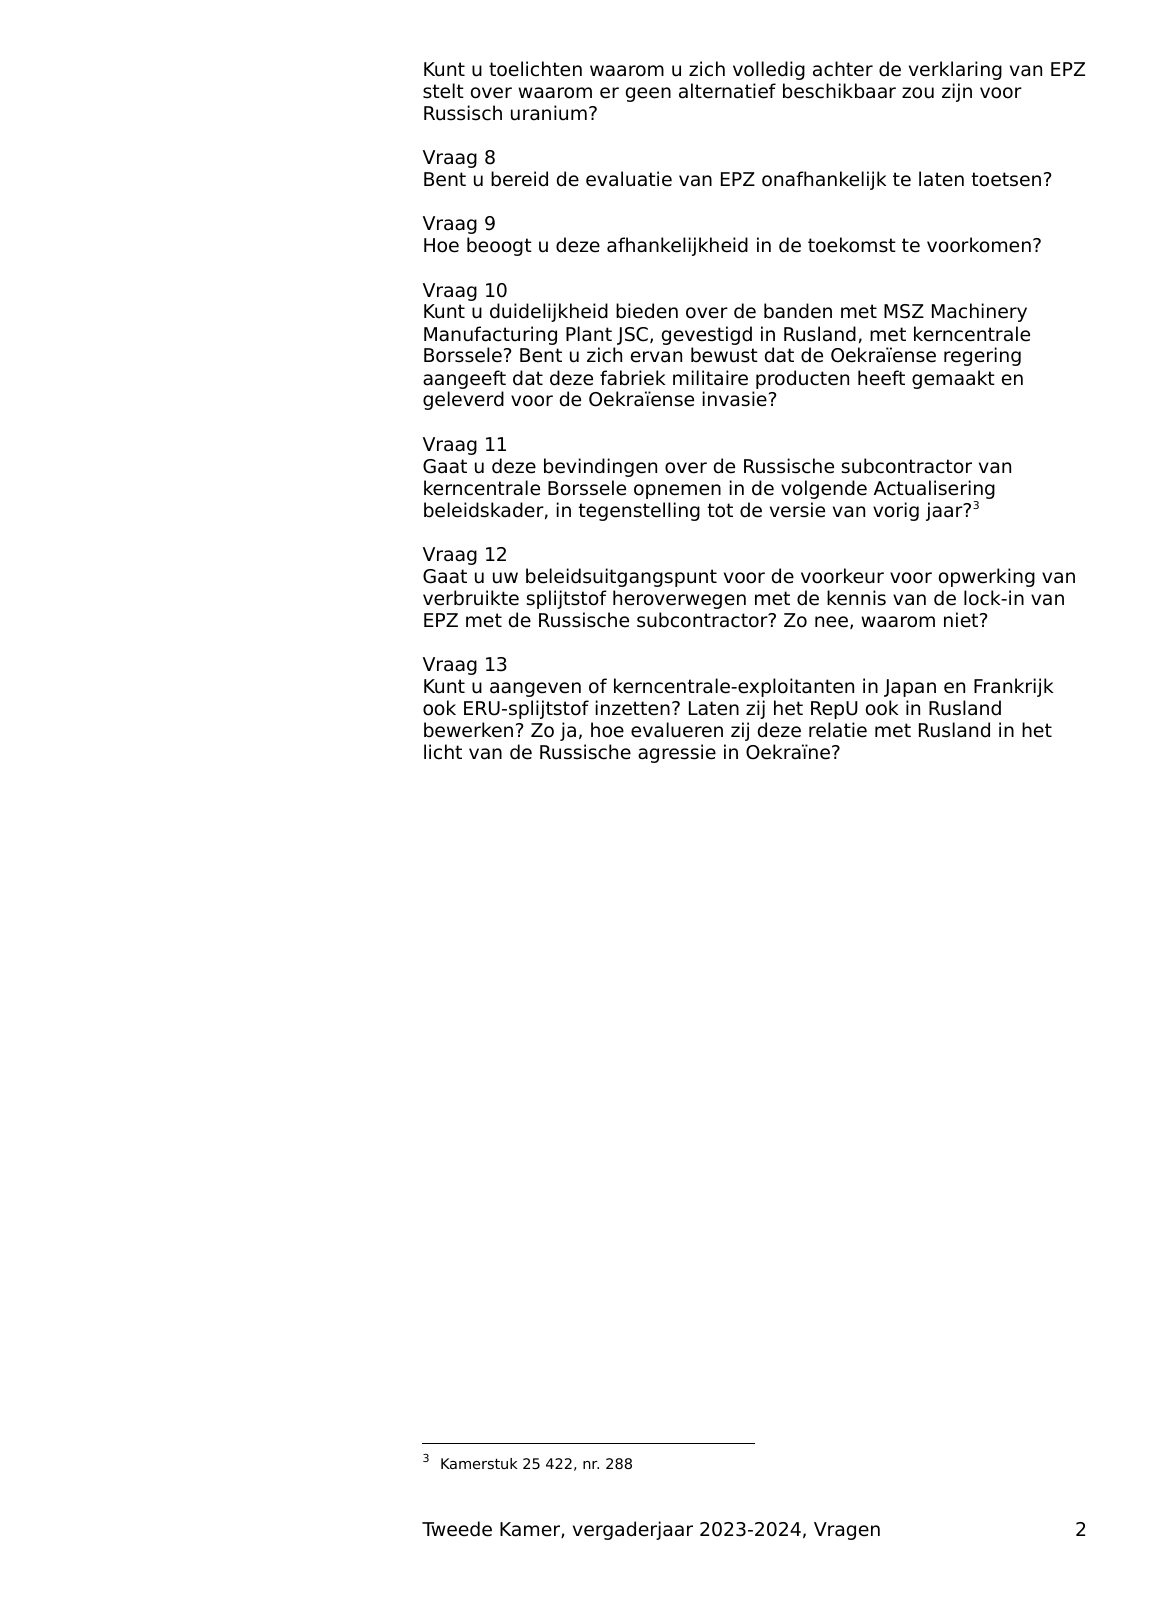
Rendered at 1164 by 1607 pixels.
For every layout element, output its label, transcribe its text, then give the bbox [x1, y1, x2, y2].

text Vraag 12 [422, 544, 1087, 566]
text Kamerstuk 25 422, nr. 288 [422, 1452, 1087, 1474]
text Bent u bereid de evaluatie van EPZ onafhankelijk te laten toetsen? [422, 169, 1087, 191]
text Kunt u duidelijkheid bieden over de banden met MSZ Machinery Manufacturing Plant JSC, gevestigd in Rusland, met kerncentrale Borssele? Bent u zich ervan bewust dat de Oekraïense regering aangeeft dat deze fabriek militaire producten heeft gemaakt en geleverd voor de Oekraïense invasie? [422, 301, 1087, 411]
text Hoe beoogt u deze afhankelijkheid in de toekomst te voorkomen? [422, 235, 1087, 257]
text Vraag 11 [422, 433, 1087, 456]
text Kunt u toelichten waarom u zich volledig achter de verklaring van EPZ stelt over waarom er geen alternatief beschikbaar zou zijn voor Russisch uranium? [422, 59, 1087, 125]
text Gaat u deze bevindingen over de Russische subcontractor van kerncentrale Borssele opnemen in de volgende Actualisering beleidskader, in tegenstelling tot de versie van vorig jaar? [422, 456, 1087, 521]
text Vraag 8 [422, 147, 1087, 169]
text Vraag 13 [422, 654, 1087, 676]
text Kunt u aangeven of kerncentrale-exploitanten in Japan en Frankrijk ook ERU-splijtstof inzetten? Laten zij het RepU ook in Rusland bewerken? Zo ja, hoe evalueren zij deze relatie met Rusland in het licht van de Russische agressie in Oekraïne? [422, 676, 1087, 764]
text Vraag 10 [422, 279, 1087, 301]
text Gaat u uw beleidsuitgangspunt voor de voorkeur voor opwerking van verbruikte splijtstof heroverwegen met de kennis van de lock-in van EPZ met de Russische subcontractor? Zo nee, waarom niet? [422, 566, 1087, 632]
text Vraag 9 [422, 213, 1087, 235]
